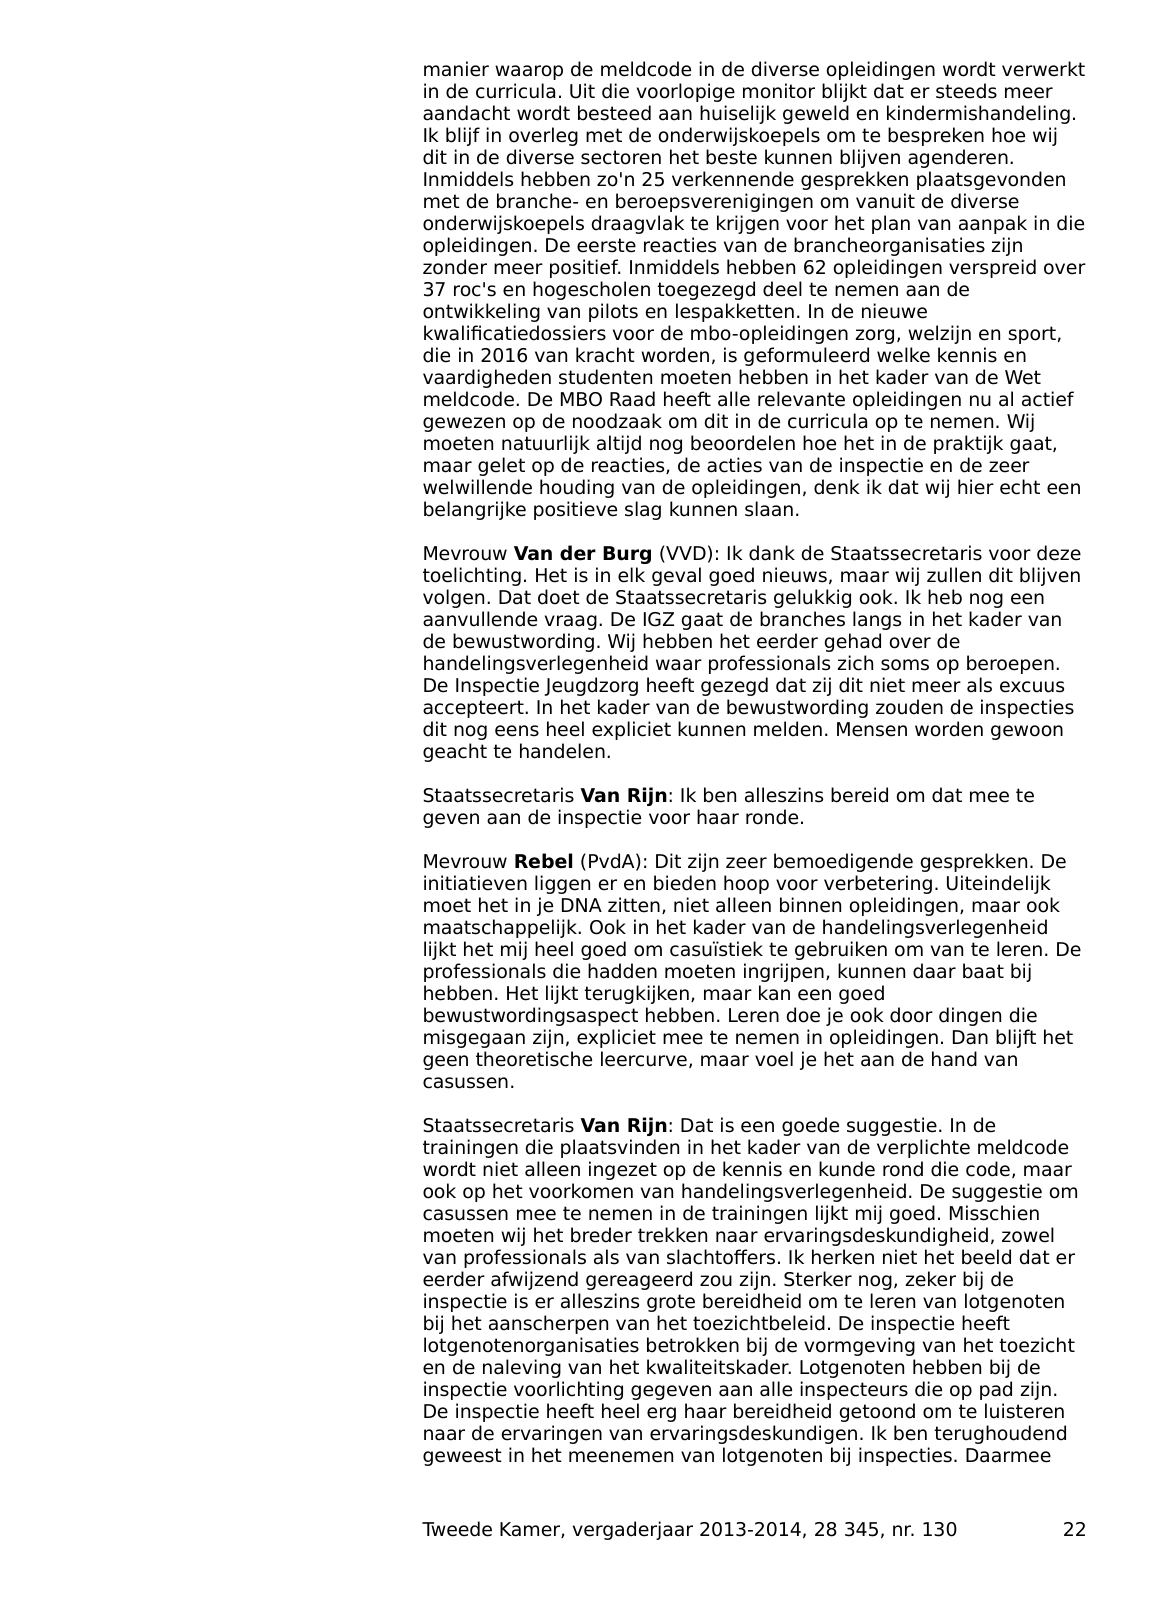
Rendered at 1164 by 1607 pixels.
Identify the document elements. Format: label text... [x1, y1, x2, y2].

text Staatssecretaris Van Rijn: Dat is een goede suggestie. In de trainingen die plaatsvinden in het kader van de verplichte meldcode wordt niet alleen ingezet op de kennis en kunde rond die code, maar ook op het voorkomen van handelingsverlegenheid. De suggestie om casussen mee te nemen in de trainingen lijkt mij goed. Misschien moeten wij het breder trekken naar ervaringsdeskundigheid, zowel van professionals als van slachtoffers. Ik herken niet het beeld dat er eerder afwijzend gereageerd zou zijn. Sterker nog, zeker bij de inspectie is er alleszins grote bereidheid om te leren van lotgenoten bij het aanscherpen van het toezichtbeleid. De inspectie heeft lotgenotenorganisaties betrokken bij de vormgeving van het toezicht en de naleving van het kwaliteitskader. Lotgenoten hebben bij de inspectie voorlichting gegeven aan alle inspecteurs die op pad zijn. De inspectie heeft heel erg haar bereidheid getoond om te luisteren naar de ervaringen van ervaringsdeskundigen. Ik ben terughoudend geweest in het meenemen van lotgenoten bij inspecties. Daarmee [422, 1115, 1087, 1467]
text Staatssecretaris Van Rijn: Ik ben alleszins bereid om dat mee te geven aan de inspectie voor haar ronde. [422, 785, 1087, 829]
text manier waarop de meldcode in de diverse opleidingen wordt verwerkt in de curricula. Uit die voorlopige monitor blijkt dat er steeds meer aandacht wordt besteed aan huiselijk geweld en kindermishandeling. Ik blijf in overleg met de onderwijskoepels om te bespreken hoe wij dit in de diverse sectoren het beste kunnen blijven agenderen. Inmiddels hebben zo'n 25 verkennende gesprekken plaatsgevonden met de branche- en beroepsverenigingen om vanuit de diverse onderwijskoepels draagvlak te krijgen voor het plan van aanpak in die opleidingen. De eerste reacties van de brancheorganisaties zijn zonder meer positief. Inmiddels hebben 62 opleidingen verspreid over 37 roc's en hogescholen toegezegd deel te nemen aan de ontwikkeling van pilots en lespakketten. In de nieuwe kwalificatiedossiers voor de mbo-opleidingen zorg, welzijn en sport, die in 2016 van kracht worden, is geformuleerd welke kennis en vaardigheden studenten moeten hebben in het kader van de Wet meldcode. De MBO Raad heeft alle relevante opleidingen nu al actief gewezen op de noodzaak om dit in de curricula op te nemen. Wij moeten natuurlijk altijd nog beoordelen hoe het in de praktijk gaat, maar gelet op de reacties, de acties van de inspectie en de zeer welwillende houding van de opleidingen, denk ik dat wij hier echt een belangrijke positieve slag kunnen slaan. [422, 59, 1087, 521]
text Mevrouw Van der Burg (VVD): Ik dank de Staatssecretaris voor deze toelichting. Het is in elk geval goed nieuws, maar wij zullen dit blijven volgen. Dat doet de Staatssecretaris gelukkig ook. Ik heb nog een aanvullende vraag. De IGZ gaat de branches langs in het kader van de bewustwording. Wij hebben het eerder gehad over de handelingsverlegenheid waar professionals zich soms op beroepen. De Inspectie Jeugdzorg heeft gezegd dat zij dit niet meer als excuus accepteert. In het kader van de bewustwording zouden de inspecties dit nog eens heel expliciet kunnen melden. Mensen worden gewoon geacht te handelen. [422, 543, 1087, 763]
text Mevrouw Rebel (PvdA): Dit zijn zeer bemoedigende gesprekken. De initiatieven liggen er en bieden hoop voor verbetering. Uiteindelijk moet het in je DNA zitten, niet alleen binnen opleidingen, maar ook maatschappelijk. Ook in het kader van de handelingsverlegenheid lijkt het mij heel goed om casuïstiek te gebruiken om van te leren. De professionals die hadden moeten ingrijpen, kunnen daar baat bij hebben. Het lijkt terugkijken, maar kan een goed bewustwordingsaspect hebben. Leren doe je ook door dingen die misgegaan zijn, expliciet mee te nemen in opleidingen. Dan blijft het geen theoretische leercurve, maar voel je het aan de hand van casussen. [422, 851, 1087, 1093]
